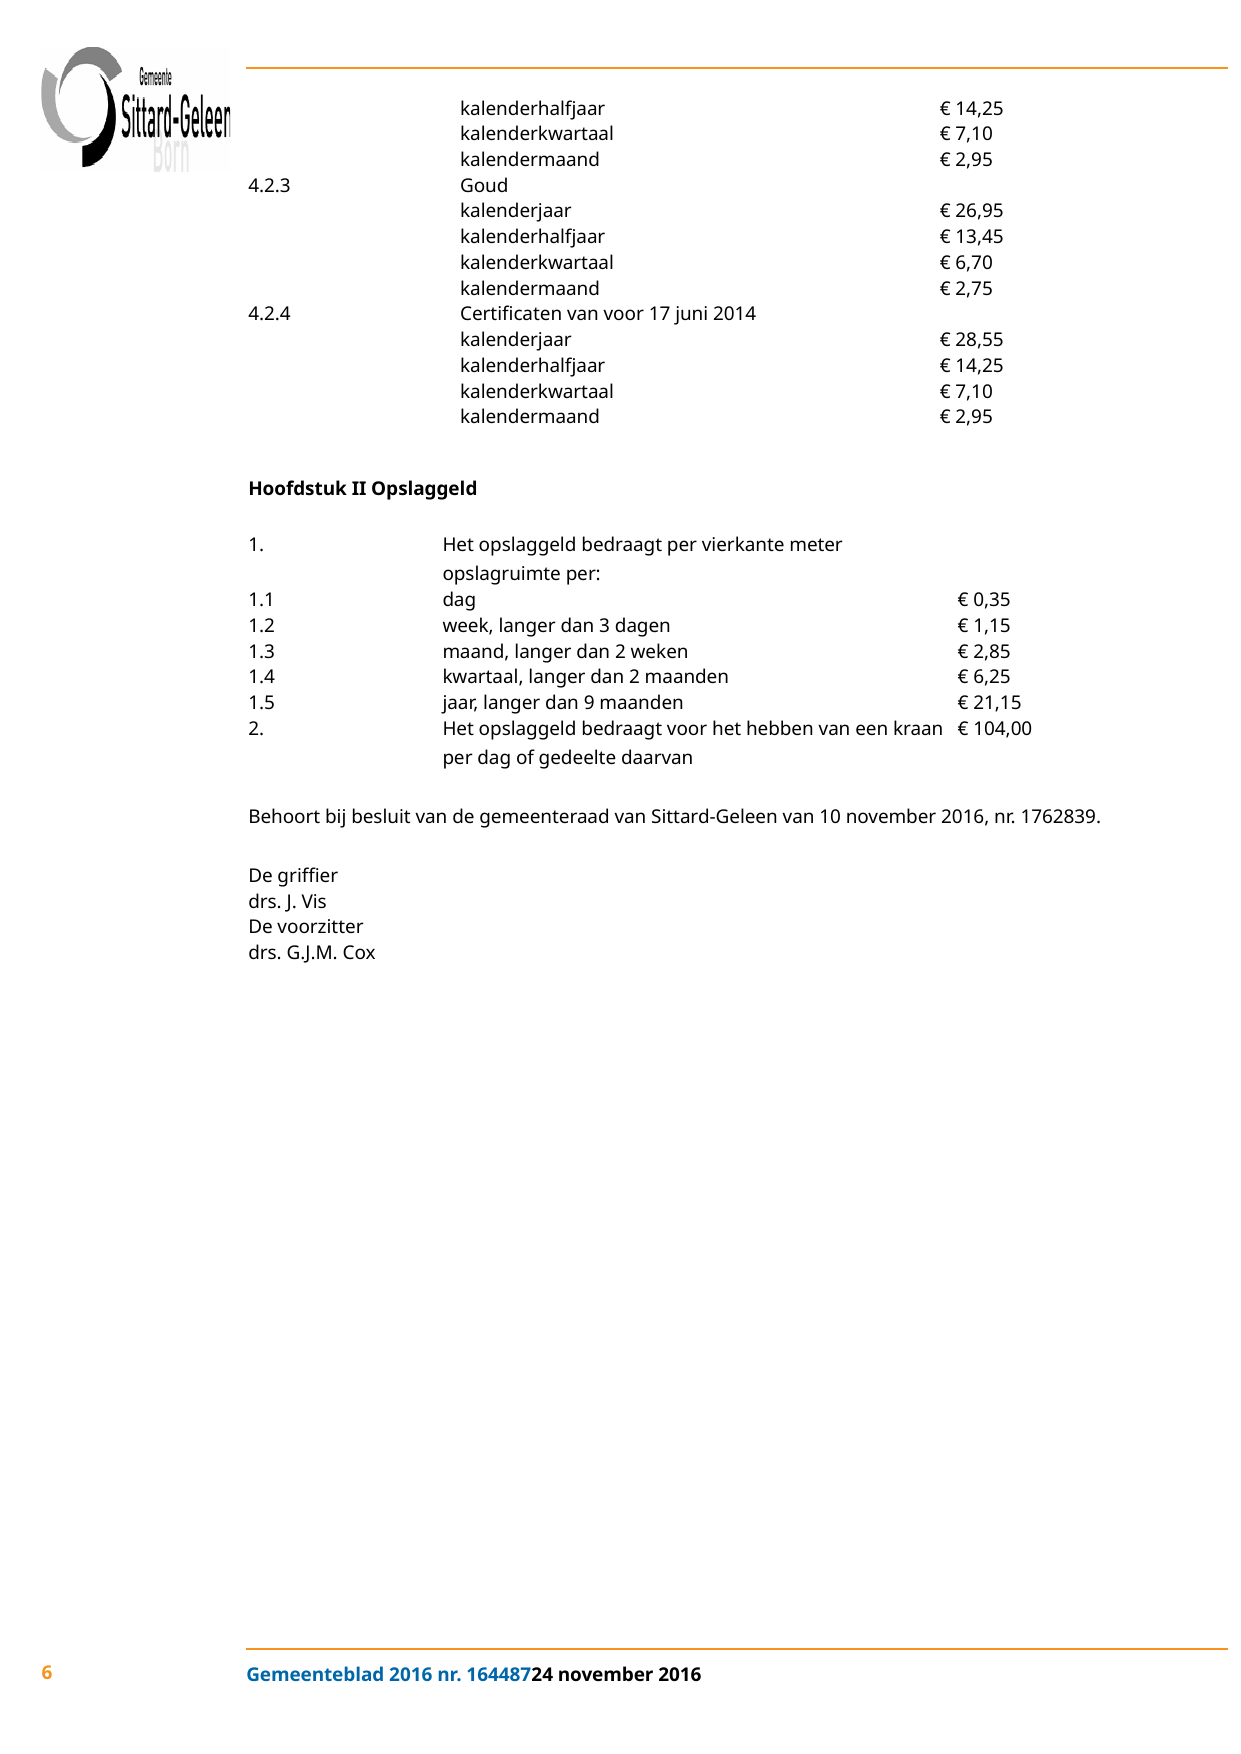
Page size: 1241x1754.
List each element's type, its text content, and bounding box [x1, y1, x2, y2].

table_cell kalenderjaar [460, 198, 939, 223]
table_cell 1.3 [248, 638, 442, 663]
table_cell kalenderhalfjaar [460, 224, 939, 249]
table_cell € 2,95 [940, 404, 1152, 429]
table_cell [248, 146, 460, 172]
table_cell € 14,25 [940, 95, 1152, 121]
table_cell 1.4 [248, 664, 442, 689]
table_cell [248, 378, 460, 403]
table_cell [248, 121, 460, 146]
table_cell [940, 172, 1152, 198]
table_cell [248, 95, 460, 121]
table_header [958, 531, 1152, 586]
table_cell [248, 352, 460, 378]
picture [41, 47, 231, 172]
table_cell [940, 301, 1152, 326]
table_cell € 13,45 [940, 224, 1152, 249]
table_cell 1.2 [248, 612, 442, 638]
table_cell kwartaal, langer dan 2 maanden [442, 664, 957, 689]
table_cell kalenderkwartaal [460, 249, 939, 275]
table_cell kalendermaand [460, 146, 939, 172]
table_cell 1.1 [248, 586, 442, 612]
table_cell € 1,15 [958, 612, 1152, 638]
table_cell kalenderjaar [460, 326, 939, 352]
table_cell € 104,00 [958, 715, 1152, 770]
table_cell € 0,35 [958, 586, 1152, 612]
table_cell 1.5 [248, 689, 442, 715]
table_cell [248, 404, 460, 429]
table_cell Het opslaggeld bedraagt voor het hebben van een kraan per dag of gedeelte daarvan [442, 715, 957, 770]
table_cell kalenderhalfjaar [460, 95, 939, 121]
table_header 1. [248, 531, 442, 586]
table_cell € 28,55 [940, 326, 1152, 352]
text De voorzitter [248, 914, 1152, 939]
table_cell [248, 198, 460, 223]
text De griffier [248, 862, 1152, 888]
table_cell € 2,85 [958, 638, 1152, 663]
text Hoofdstuk II Opslaggeld [248, 476, 1152, 501]
table_cell week, langer dan 3 dagen [442, 612, 957, 638]
table_cell € 6,70 [940, 249, 1152, 275]
text drs. G.J.M. Cox [248, 939, 1152, 965]
table_cell kalenderkwartaal [460, 378, 939, 403]
table_cell maand, langer dan 2 weken [442, 638, 957, 663]
table_header Het opslaggeld bedraagt per vierkante meter opslagruimte per: [442, 531, 957, 586]
table_cell 4.2.4 [248, 301, 460, 326]
table_cell [248, 326, 460, 352]
table_cell € 2,75 [940, 275, 1152, 301]
table_cell kalendermaand [460, 275, 939, 301]
table_cell [248, 224, 460, 249]
text Behoort bij besluit van de gemeenteraad van Sittard-Geleen van 10 november 2016, nr. 1762839. [248, 803, 1152, 829]
table_cell € 6,25 [958, 664, 1152, 689]
table_cell kalendermaand [460, 404, 939, 429]
table_cell € 14,25 [940, 352, 1152, 378]
table_cell Certificaten van voor 17 juni 2014 [460, 301, 939, 326]
table_cell 2. [248, 715, 442, 770]
table_cell kalenderhalfjaar [460, 352, 939, 378]
table_cell Goud [460, 172, 939, 198]
text drs. J. Vis [248, 888, 1152, 914]
table_cell kalenderkwartaal [460, 121, 939, 146]
table_cell 4.2.3 [248, 172, 460, 198]
table_cell € 7,10 [940, 121, 1152, 146]
table_cell [248, 275, 460, 301]
table_cell dag [442, 586, 957, 612]
table_cell [248, 249, 460, 275]
table_cell € 2,95 [940, 146, 1152, 172]
table_cell € 7,10 [940, 378, 1152, 403]
table_cell jaar, langer dan 9 maanden [442, 689, 957, 715]
table_cell € 21,15 [958, 689, 1152, 715]
table_cell € 26,95 [940, 198, 1152, 223]
